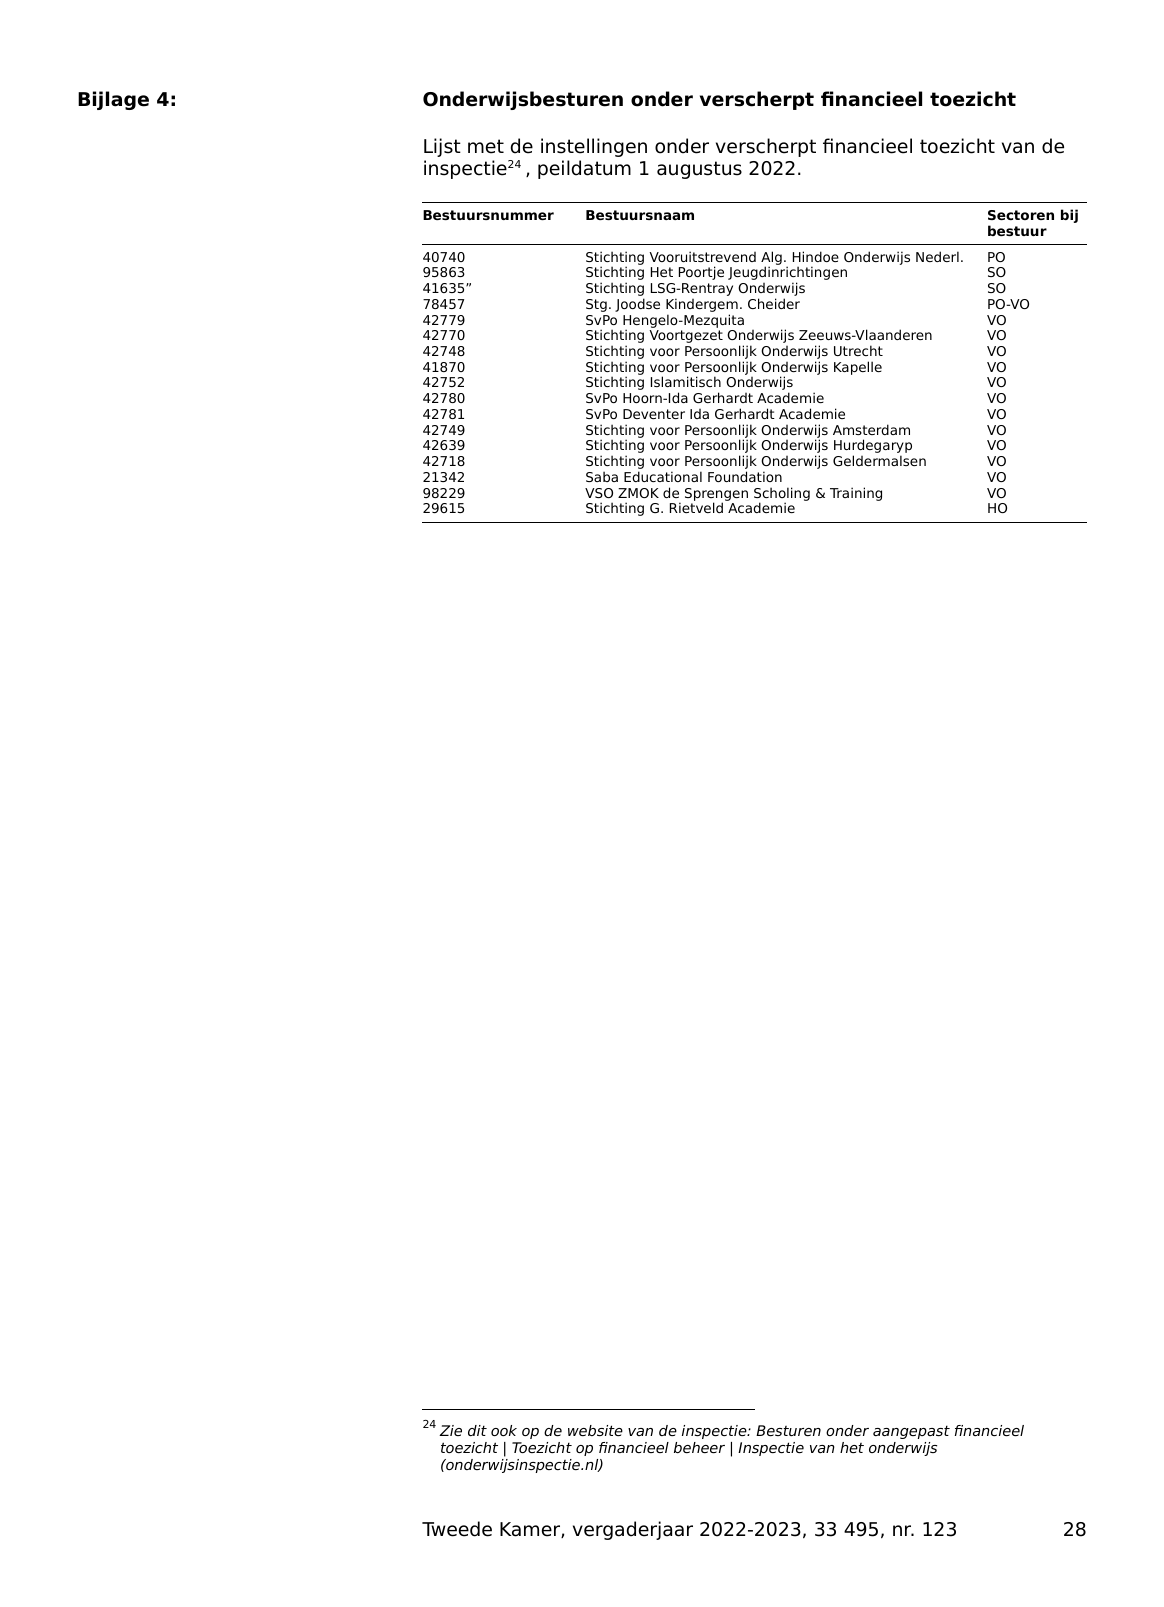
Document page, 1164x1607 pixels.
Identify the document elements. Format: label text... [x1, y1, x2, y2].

table_cell 42780 [422, 391, 579, 407]
table_header Bestuursnaam [579, 203, 981, 244]
table_cell Stichting Voortgezet Onderwijs Zeeuws-Vlaanderen [579, 328, 981, 344]
table_cell VO [981, 470, 1087, 485]
table_cell 42770 [422, 328, 579, 344]
table_cell 78457 [422, 297, 579, 312]
table_cell Stichting voor Persoonlijk Onderwijs Hurdegaryp [579, 438, 981, 454]
table_cell 42639 [422, 438, 579, 454]
table_cell VO [981, 407, 1087, 422]
table_cell 41870 [422, 360, 579, 375]
table_cell SvPo Deventer Ida Gerhardt Academie [579, 407, 981, 422]
table_cell VO [981, 454, 1087, 470]
table_cell Stichting voor Persoonlijk Onderwijs Geldermalsen [579, 454, 981, 470]
table_cell Stg. Joodse Kindergem. Cheider [579, 297, 981, 312]
table_cell Saba Educational Foundation [579, 470, 981, 485]
table_cell 40740 [422, 245, 579, 265]
table_cell Stichting voor Persoonlijk Onderwijs Kapelle [579, 360, 981, 375]
table_cell 42779 [422, 313, 579, 328]
table_cell 42749 [422, 423, 579, 438]
table_cell 42781 [422, 407, 579, 422]
table_cell VO [981, 485, 1087, 501]
table_cell 21342 [422, 470, 579, 485]
table_cell VSO ZMOK de Sprengen Scholing & Training [579, 485, 981, 501]
table_cell PO [981, 245, 1087, 265]
table_cell Stichting Islamitisch Onderwijs [579, 375, 981, 391]
table_cell SO [981, 265, 1087, 281]
text Zie dit ook op de website van de inspectie: Besturen onder aangepast financieel toezicht | Toezicht op financieel beheer | Inspectie van het onderwijs (onderwijsinspectie.nl) [422, 1418, 1087, 1474]
subtitle Bijlage 4: Onderwijsbesturen onder verscherpt financieel toezicht [77, 89, 1087, 111]
table_cell 41635” [422, 281, 579, 297]
table_cell HO [981, 501, 1087, 522]
table_cell Stichting LSG-Rentray Onderwijs [579, 281, 981, 297]
table_cell 95863 [422, 265, 579, 281]
table_cell SO [981, 281, 1087, 297]
table_cell VO [981, 344, 1087, 359]
table_cell VO [981, 438, 1087, 454]
table_cell PO-VO [981, 297, 1087, 312]
table_cell Stichting Vooruitstrevend Alg. Hindoe Onderwijs Nederl. [579, 245, 981, 265]
table_cell VO [981, 375, 1087, 391]
table_cell 98229 [422, 485, 579, 501]
table_cell 29615 [422, 501, 579, 522]
table_cell Stichting Het Poortje Jeugdinrichtingen [579, 265, 981, 281]
table_cell Stichting voor Persoonlijk Onderwijs Utrecht [579, 344, 981, 359]
table_header Sectoren bij bestuur [981, 203, 1087, 244]
table_cell Stichting voor Persoonlijk Onderwijs Amsterdam [579, 423, 981, 438]
table_cell VO [981, 391, 1087, 407]
table_cell VO [981, 360, 1087, 375]
table_cell 42748 [422, 344, 579, 359]
table_header Bestuursnummer [422, 203, 579, 244]
table_cell 42718 [422, 454, 579, 470]
table_cell SvPo Hengelo-Mezquita [579, 313, 981, 328]
table_cell VO [981, 313, 1087, 328]
table_cell SvPo Hoorn-Ida Gerhardt Academie [579, 391, 981, 407]
table_cell VO [981, 423, 1087, 438]
table_cell VO [981, 328, 1087, 344]
text Lijst met de instellingen onder verscherpt financieel toezicht van de inspectie, peildatum 1 augustus 2022. [422, 136, 1087, 180]
table_cell Stichting G. Rietveld Academie [579, 501, 981, 522]
table_cell 42752 [422, 375, 579, 391]
